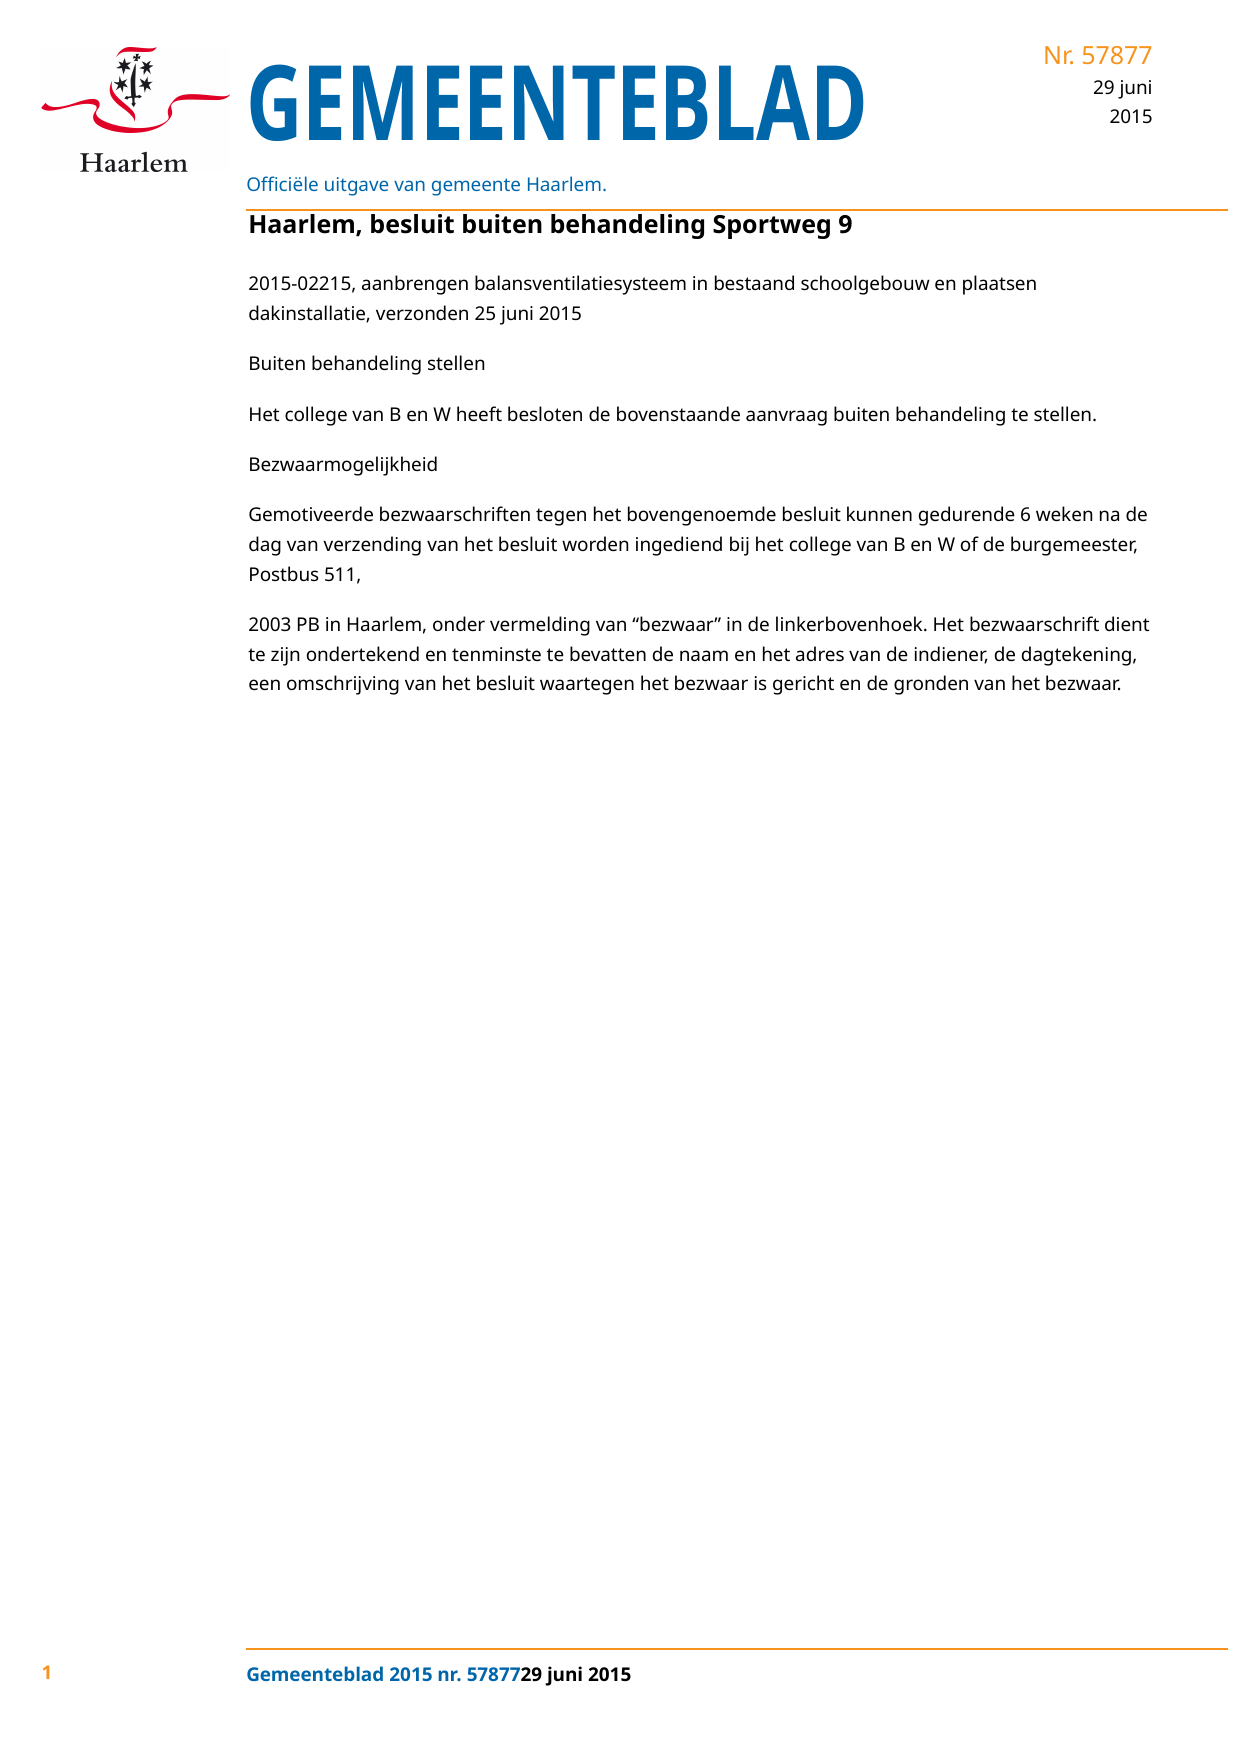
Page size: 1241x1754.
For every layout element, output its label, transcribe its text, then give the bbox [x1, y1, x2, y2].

text Bezwaarmogelijkheid [248, 451, 1152, 477]
text 2003 PB in Haarlem, onder vermelding van “bezwaar” in de linkerbovenhoek. Het bezwaarschrift dient te zijn ondertekend en tenminste te bevatten de naam en het adres van de indiener, de dagtekening, een omschrijving van het besluit waartegen het bezwaar is gericht en de gronden van het bezwaar. [248, 611, 1152, 696]
text Buiten behandeling stellen [248, 350, 1152, 376]
text Haarlem, besluit buiten behandeling Sportweg 9 [248, 211, 1152, 241]
text Gemotiveerde bezwaarschriften tegen het bovengenoemde besluit kunnen gedurende 6 weken na de dag van verzending van het besluit worden ingediend bij het college van B en W of de burgemeester, Postbus 511, [248, 502, 1152, 586]
text 2015-02215, aanbrengen balansventilatiesysteem in bestaand schoolgebouw en plaatsen dakinstallatie, verzonden 25 juni 2015 [248, 270, 1152, 326]
picture [41, 47, 231, 172]
text Het college van B en W heeft besloten de bovenstaande aanvraag buiten behandeling te stellen. [248, 401, 1152, 426]
